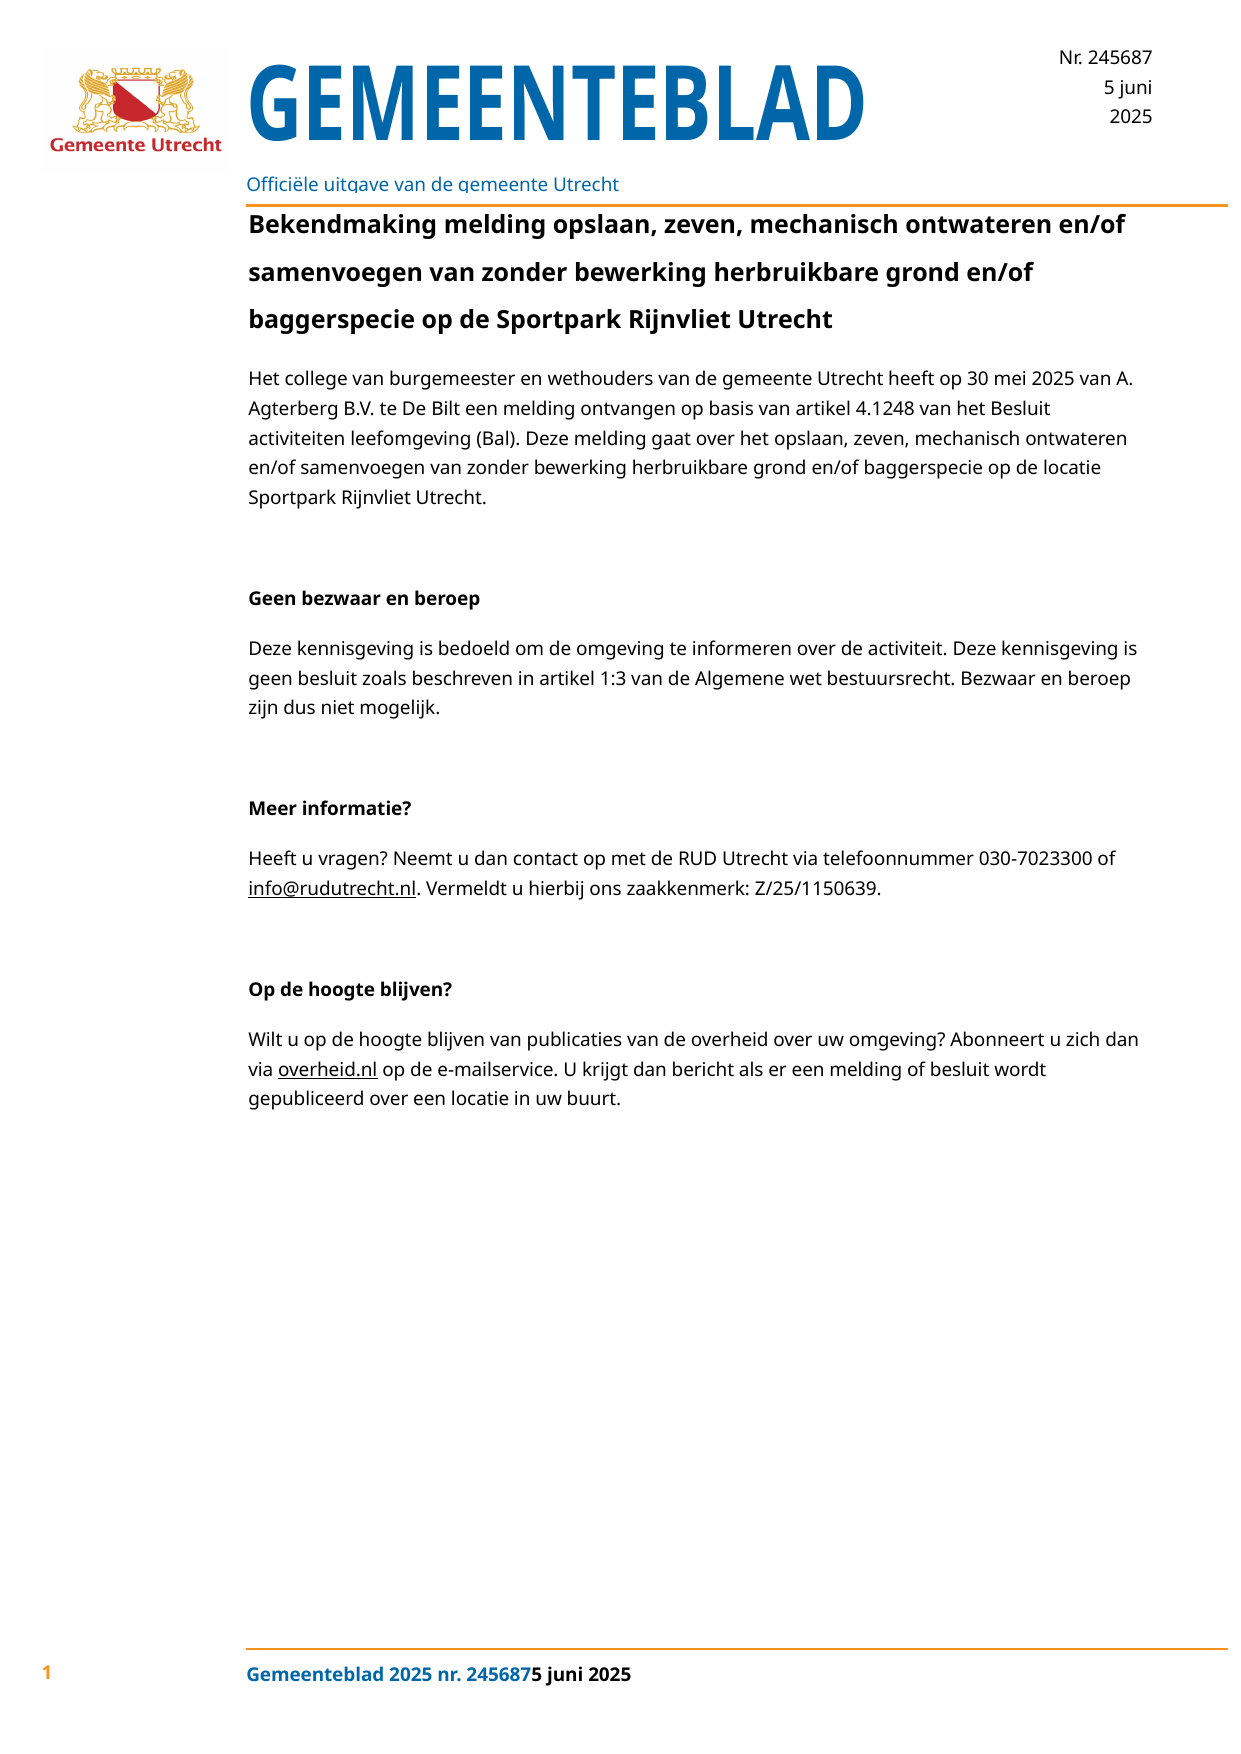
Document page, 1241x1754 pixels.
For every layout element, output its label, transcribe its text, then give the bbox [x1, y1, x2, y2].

text Deze kennisgeving is bedoeld om de omgeving te informeren over de activiteit. Deze kennisgeving is geen besluit zoals beschreven in artikel 1:3 van de Algemene wet bestuursrecht. Bezwaar en beroep zijn dus niet mogelijk. [248, 635, 1152, 720]
text Heeft u vragen? Neemt u dan contact op met de RUD Utrecht via telefoonnummer 030-7023300 of info@rudutrecht.nl. Vermeldt u hierbij ons zaakkenmerk: Z/25/1150639. [248, 846, 1152, 901]
text Wilt u op de hoogte blijven van publicaties van de overheid over uw omgeving? Abonneert u zich dan via overheid.nl op de e-mailservice. U krijgt dan bericht als er een melding of besluit wordt gepubliceerd over een locatie in uw buurt. [248, 1026, 1152, 1111]
text Meer informatie? [248, 795, 1152, 821]
text Op de hoogte blijven? [248, 976, 1152, 1002]
text Het college van burgemeester en wethouders van de gemeente Utrecht heeft op 30 mei 2025 van A. Agterberg B.V. te De Bilt een melding ontvangen op basis van artikel 4.1248 van het Besluit activiteiten leefomgeving (Bal). Deze melding gaat over het opslaan, zeven, mechanisch ontwateren en/of samenvoegen van zonder bewerking herbruikbare grond en/of baggerspecie op de locatie Sportpark Rijnvliet Utrecht. [248, 366, 1152, 509]
text Geen bezwaar en beroep [248, 585, 1152, 610]
text Bekendmaking melding opslaan, zeven, mechanisch ontwateren en/of samenvoegen van zonder bewerking herbruikbare grond en/of baggerspecie op de Sportpark Rijnvliet Utrecht [248, 207, 1152, 336]
picture [41, 47, 231, 172]
